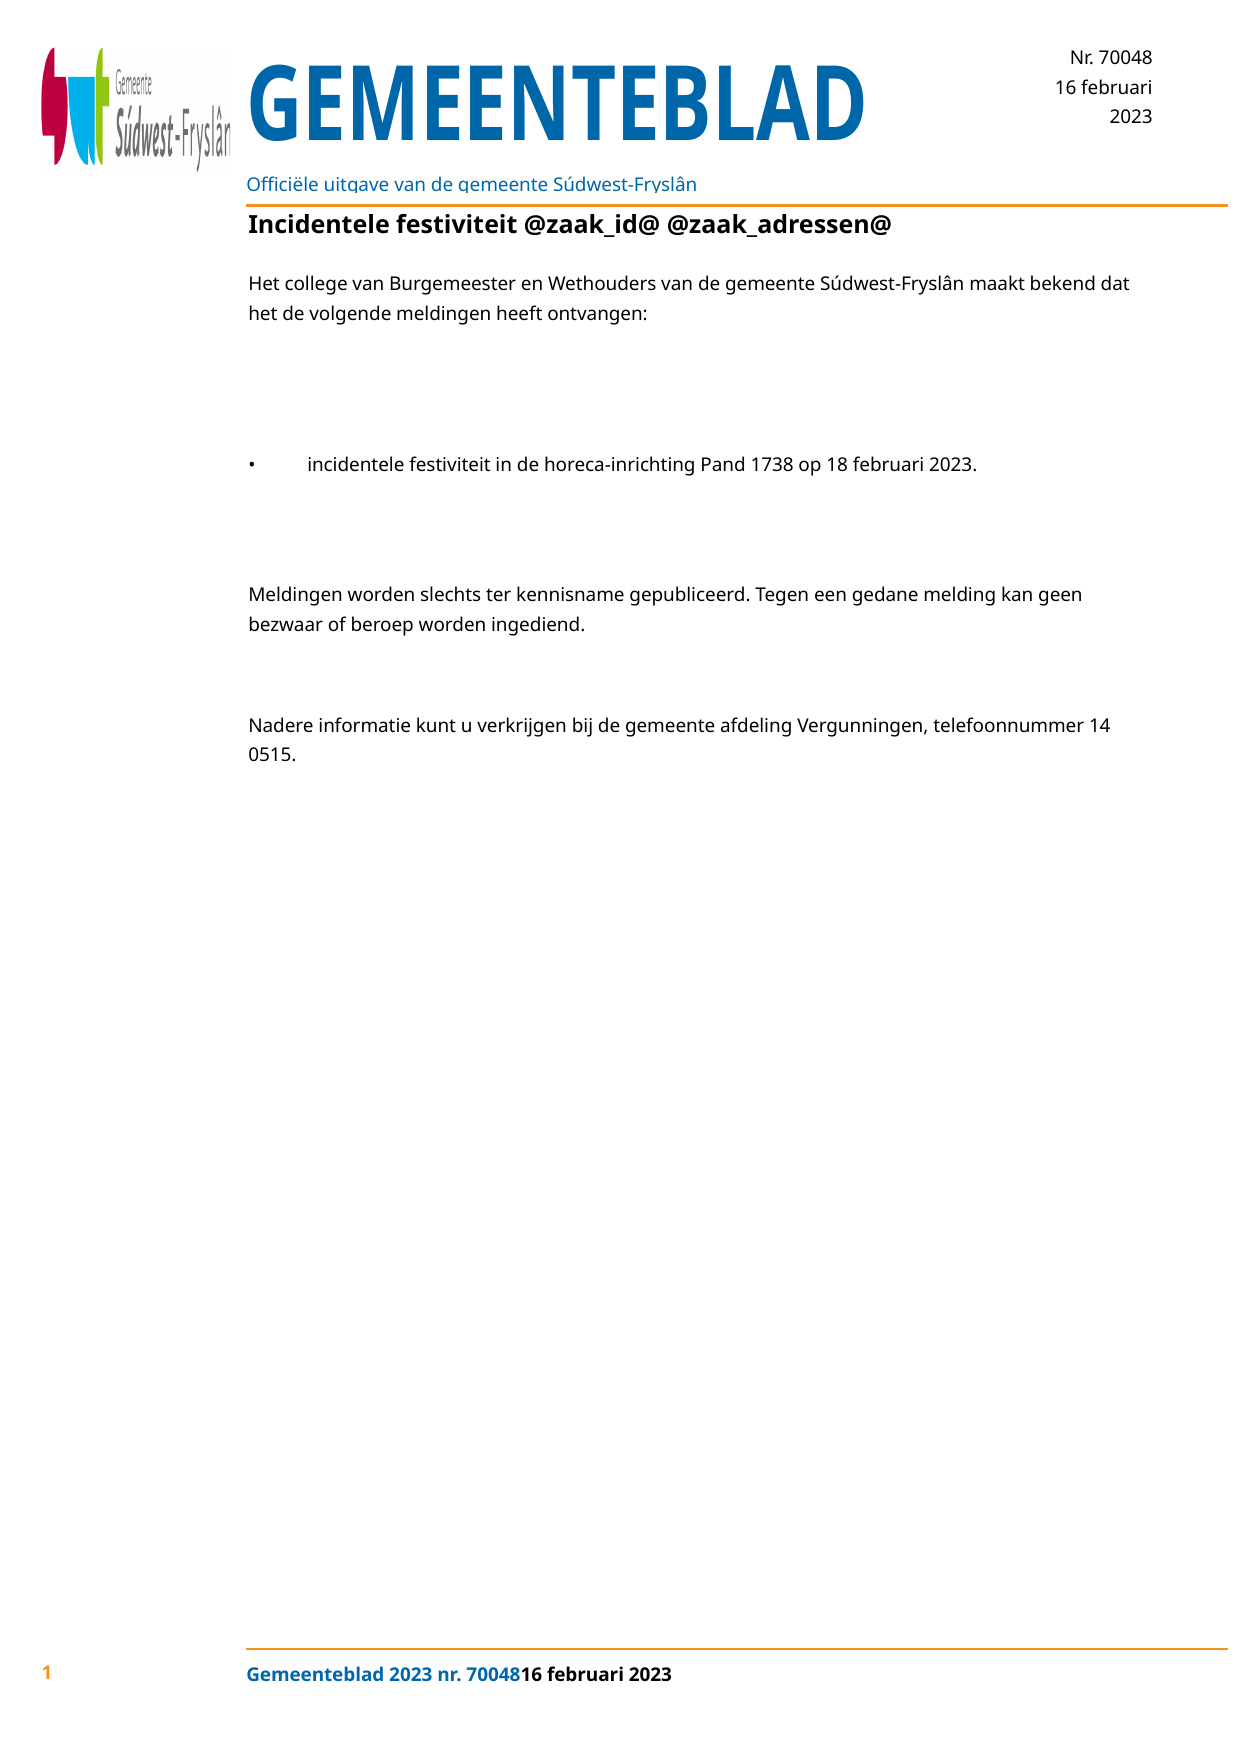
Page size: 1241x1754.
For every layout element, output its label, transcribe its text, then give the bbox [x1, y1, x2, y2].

text Meldingen worden slechts ter kennisname gepubliceerd. Tegen een gedane melding kan geen bezwaar of beroep worden ingediend. [248, 582, 1152, 637]
text Het college van Burgemeester en Wethouders van de gemeente Súdwest-Fryslân maakt bekend dat het de volgende meldingen heeft ontvangen: [248, 270, 1152, 326]
text Nadere informatie kunt u verkrijgen bij de gemeente afdeling Vergunningen, telefoonnummer 14 0515. [248, 712, 1152, 767]
picture [41, 47, 231, 172]
text Incidentele festiviteit @zaak_id@ @zaak_adressen@ [248, 207, 1152, 241]
list incidentele festiviteit in de horeca-inrichting Pand 1738 op 18 februari 2023. [248, 451, 1152, 477]
